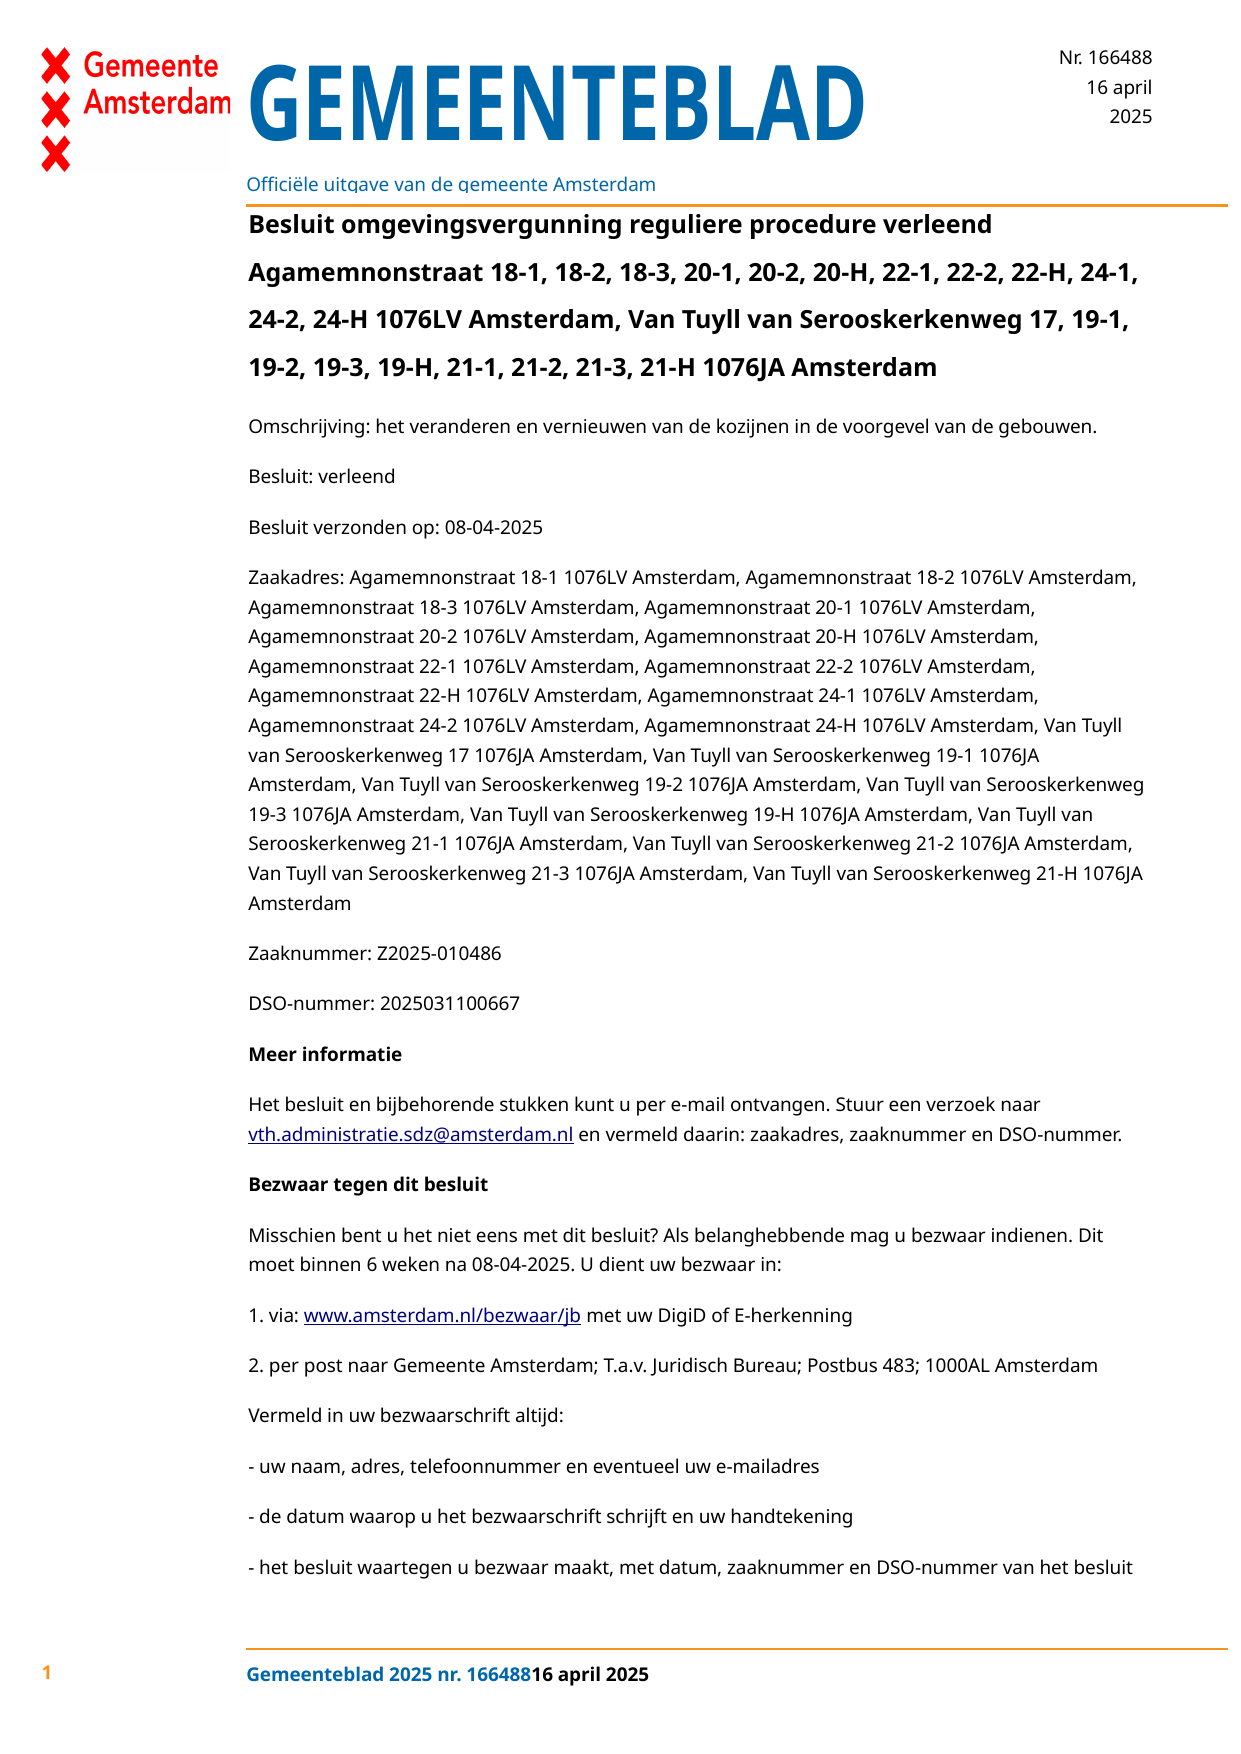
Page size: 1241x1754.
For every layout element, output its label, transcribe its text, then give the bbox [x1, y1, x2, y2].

text - het besluit waartegen u bezwaar maakt, met datum, zaaknummer en DSO-nummer van het besluit [248, 1554, 1152, 1580]
text Besluit verzonden op: 08-04-2025 [248, 514, 1152, 540]
text Omschrijving: het veranderen en vernieuwen van de kozijnen in de voorgevel van de gebouwen. [248, 413, 1152, 439]
text DSO-nummer: 2025031100667 [248, 991, 1152, 1016]
text 2. per post naar Gemeente Amsterdam; T.a.v. Juridisch Bureau; Postbus 483; 1000AL Amsterdam [248, 1352, 1152, 1378]
text Zaakadres: Agamemnonstraat 18-1 1076LV Amsterdam, Agamemnonstraat 18-2 1076LV Amsterdam, Agamemnonstraat 18-3 1076LV Amsterdam, Agamemnonstraat 20-1 1076LV Amsterdam, Agamemnonstraat 20-2 1076LV Amsterdam, Agamemnonstraat 20-H 1076LV Amsterdam, Agamemnonstraat 22-1 1076LV Amsterdam, Agamemnonstraat 22-2 1076LV Amsterdam, Agamemnonstraat 22-H 1076LV Amsterdam, Agamemnonstraat 24-1 1076LV Amsterdam, Agamemnonstraat 24-2 1076LV Amsterdam, Agamemnonstraat 24-H 1076LV Amsterdam, Van Tuyll van Serooskerkenweg 17 1076JA Amsterdam, Van Tuyll van Serooskerkenweg 19-1 1076JA Amsterdam, Van Tuyll van Serooskerkenweg 19-2 1076JA Amsterdam, Van Tuyll van Serooskerkenweg 19-3 1076JA Amsterdam, Van Tuyll van Serooskerkenweg 19-H 1076JA Amsterdam, Van Tuyll van Serooskerkenweg 21-1 1076JA Amsterdam, Van Tuyll van Serooskerkenweg 21-2 1076JA Amsterdam, Van Tuyll van Serooskerkenweg 21-3 1076JA Amsterdam, Van Tuyll van Serooskerkenweg 21-H 1076JA Amsterdam [248, 564, 1152, 916]
picture [41, 47, 231, 172]
text Zaaknummer: Z2025-010486 [248, 940, 1152, 966]
text Meer informatie [248, 1041, 1152, 1067]
text - de datum waarop u het bezwaarschrift schrijft en uw handtekening [248, 1503, 1152, 1529]
text - uw naam, adres, telefoonnummer en eventueel uw e-mailadres [248, 1453, 1152, 1479]
text 1. via: www.amsterdam.nl/bezwaar/jb met uw DigiD of E-herkenning [248, 1302, 1152, 1328]
text Besluit: verleend [248, 463, 1152, 489]
text Vermeld in uw bezwaarschrift altijd: [248, 1403, 1152, 1428]
text Besluit omgevingsvergunning reguliere procedure verleend Agamemnonstraat 18-1, 18-2, 18-3, 20-1, 20-2, 20-H, 22-1, 22-2, 22-H, 24-1, 24-2, 24-H 1076LV Amsterdam, Van Tuyll van Serooskerkenweg 17, 19-1, 19-2, 19-3, 19-H, 21-1, 21-2, 21-3, 21-H 1076JA Amsterdam [248, 207, 1152, 384]
text Misschien bent u het niet eens met dit besluit? Als belanghebbende mag u bezwaar indienen. Dit moet binnen 6 weken na 08-04-2025. U dient uw bezwaar in: [248, 1222, 1152, 1277]
text Het besluit en bijbehorende stukken kunt u per e-mail ontvangen. Stuur een verzoek naar vth.administratie.sdz@amsterdam.nl en vermeld daarin: zaakadres, zaaknummer en DSO-nummer. [248, 1091, 1152, 1147]
text Bezwaar tegen dit besluit [248, 1171, 1152, 1197]
